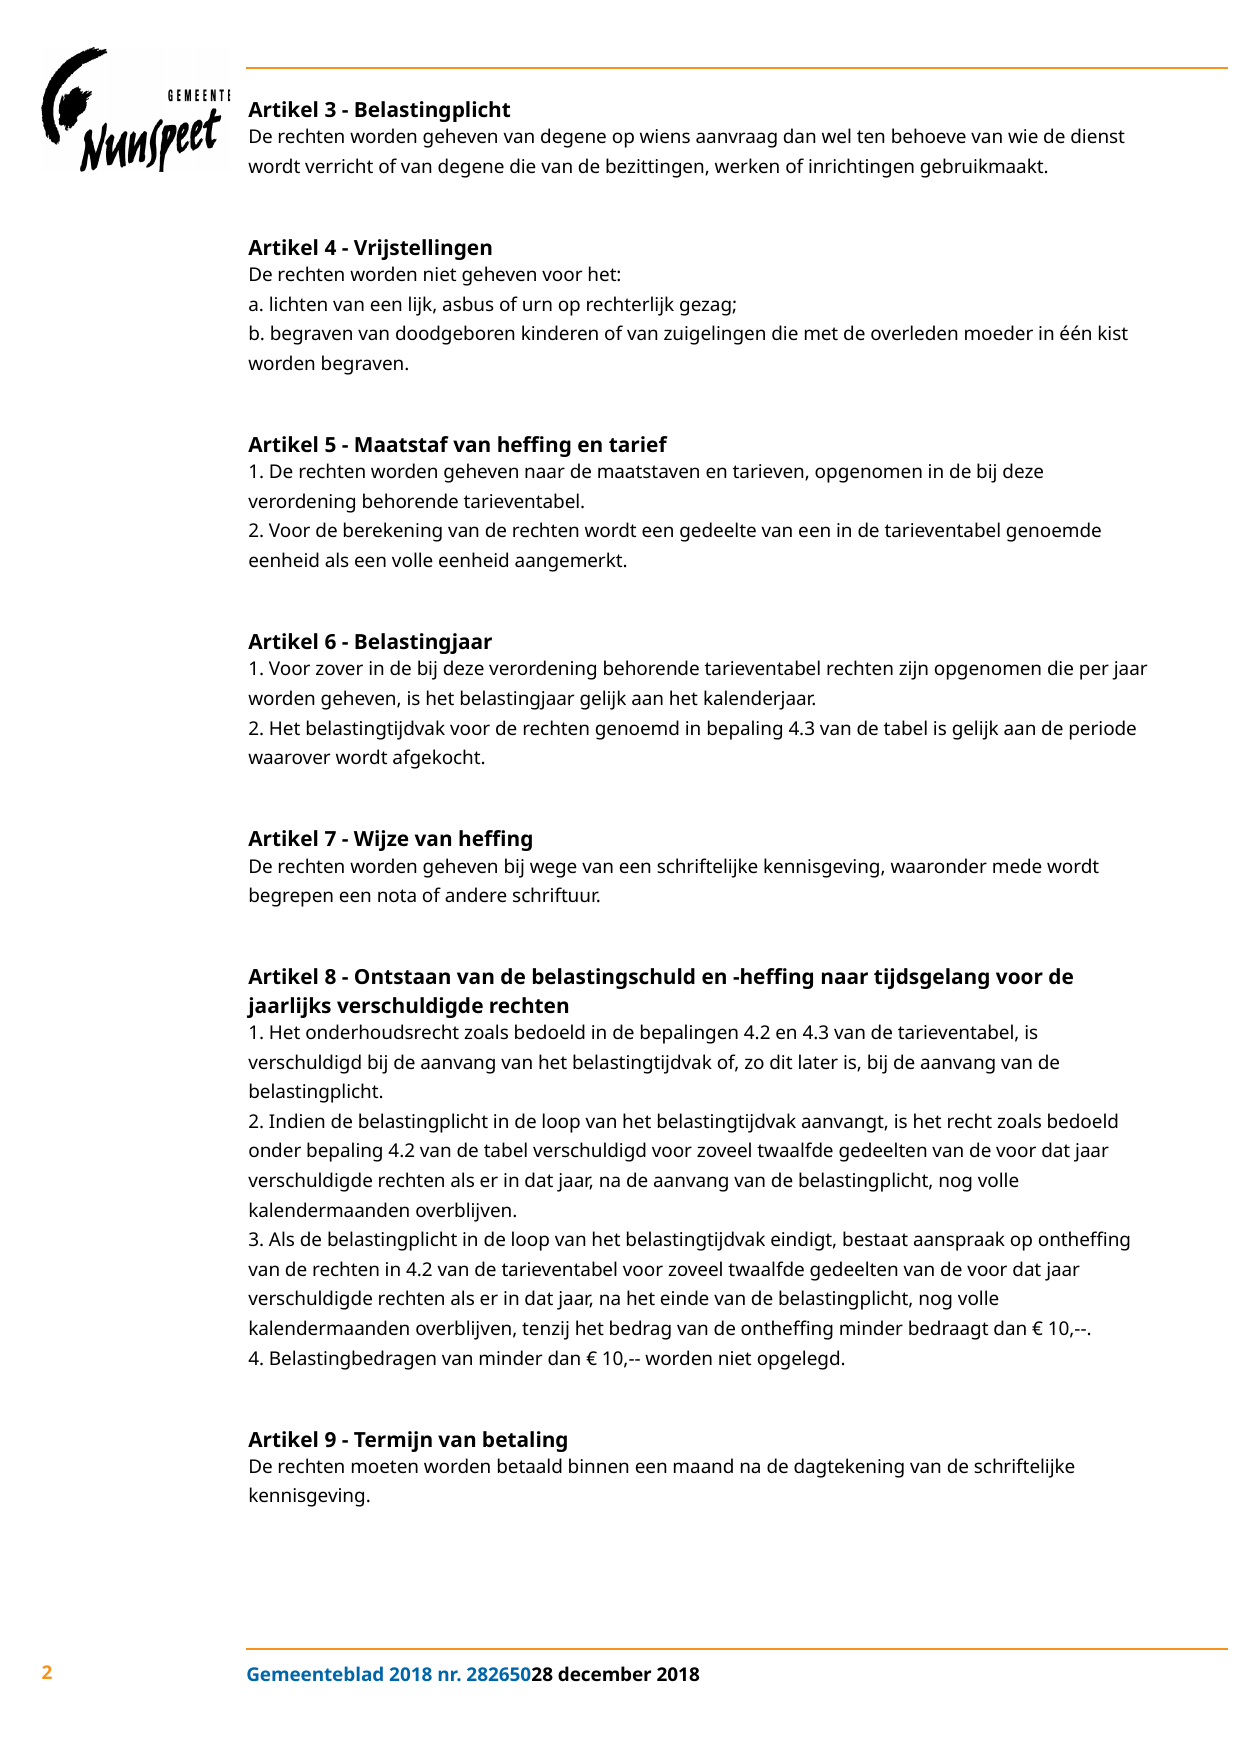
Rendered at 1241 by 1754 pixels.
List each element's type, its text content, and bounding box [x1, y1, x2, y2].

text 1. Voor zover in de bij deze verordening behorende tarieventabel rechten zijn opgenomen die per jaar worden geheven, is het belastingjaar gelijk aan het kalenderjaar. [248, 656, 1152, 711]
text 2. Indien de belastingplicht in de loop van het belastingtijdvak aanvangt, is het recht zoals bedoeld onder bepaling 4.2 van de tabel verschuldigd voor zoveel twaalfde gedeelten van de voor dat jaar verschuldigde rechten als er in dat jaar, na de aanvang van de belastingplicht, nog volle kalendermaanden overblijven. [248, 1108, 1152, 1222]
text Artikel 4 - Vrijstellingen [248, 233, 1152, 261]
text Artikel 3 - Belastingplicht [248, 95, 1152, 123]
text Artikel 5 - Maatstaf van heffing en tarief [248, 430, 1152, 458]
text De rechten worden geheven bij wege van een schriftelijke kennisgeving, waaronder mede wordt begrepen een nota of andere schriftuur. [248, 853, 1152, 908]
text 2. Voor de berekening van de rechten wordt een gedeelte van een in de tarieventabel genoemde eenheid als een volle eenheid aangemerkt. [248, 518, 1152, 573]
text a. lichten van een lijk, asbus of urn op rechterlijk gezag; [248, 291, 1152, 317]
text 2. Het belastingtijdvak voor de rechten genoemd in bepaling 4.3 van de tabel is gelijk aan de periode waarover wordt afgekocht. [248, 715, 1152, 770]
text b. begraven van doodgeboren kinderen of van zuigelingen die met de overleden moeder in één kist worden begraven. [248, 320, 1152, 376]
text De rechten worden niet geheven voor het: [248, 261, 1152, 287]
text De rechten moeten worden betaald binnen een maand na de dagtekening van de schriftelijke kennisgeving. [248, 1453, 1152, 1508]
text 1. De rechten worden geheven naar de maatstaven en tarieven, opgenomen in de bij deze verordening behorende tarieventabel. [248, 458, 1152, 514]
text Artikel 8 - Ontstaan van de belastingschuld en -heffing naar tijdsgelang voor de jaarlijks verschuldigde rechten [248, 962, 1152, 1019]
text 1. Het onderhoudsrecht zoals bedoeld in de bepalingen 4.2 en 4.3 van de tarieventabel, is verschuldigd bij de aanvang van het belastingtijdvak of, zo dit later is, bij de aanvang van de belastingplicht. [248, 1019, 1152, 1104]
text 3. Als de belastingplicht in de loop van het belastingtijdvak eindigt, bestaat aanspraak op ontheffing van de rechten in 4.2 van de tarieventabel voor zoveel twaalfde gedeelten van de voor dat jaar verschuldigde rechten als er in dat jaar, na het einde van de belastingplicht, nog volle kalendermaanden overblijven, tenzij het bedrag van de ontheffing minder bedraagt dan € 10,--. [248, 1226, 1152, 1341]
text Artikel 9 - Termijn van betaling [248, 1425, 1152, 1453]
text Artikel 7 - Wijze van heffing [248, 824, 1152, 853]
text De rechten worden geheven van degene op wiens aanvraag dan wel ten behoeve van wie de dienst wordt verricht of van degene die van de bezittingen, werken of inrichtingen gebruikmaakt. [248, 123, 1152, 178]
text Artikel 6 - Belastingjaar [248, 627, 1152, 656]
text 4. Belastingbedragen van minder dan € 10,-- worden niet opgelegd. [248, 1345, 1152, 1370]
picture [41, 47, 231, 172]
